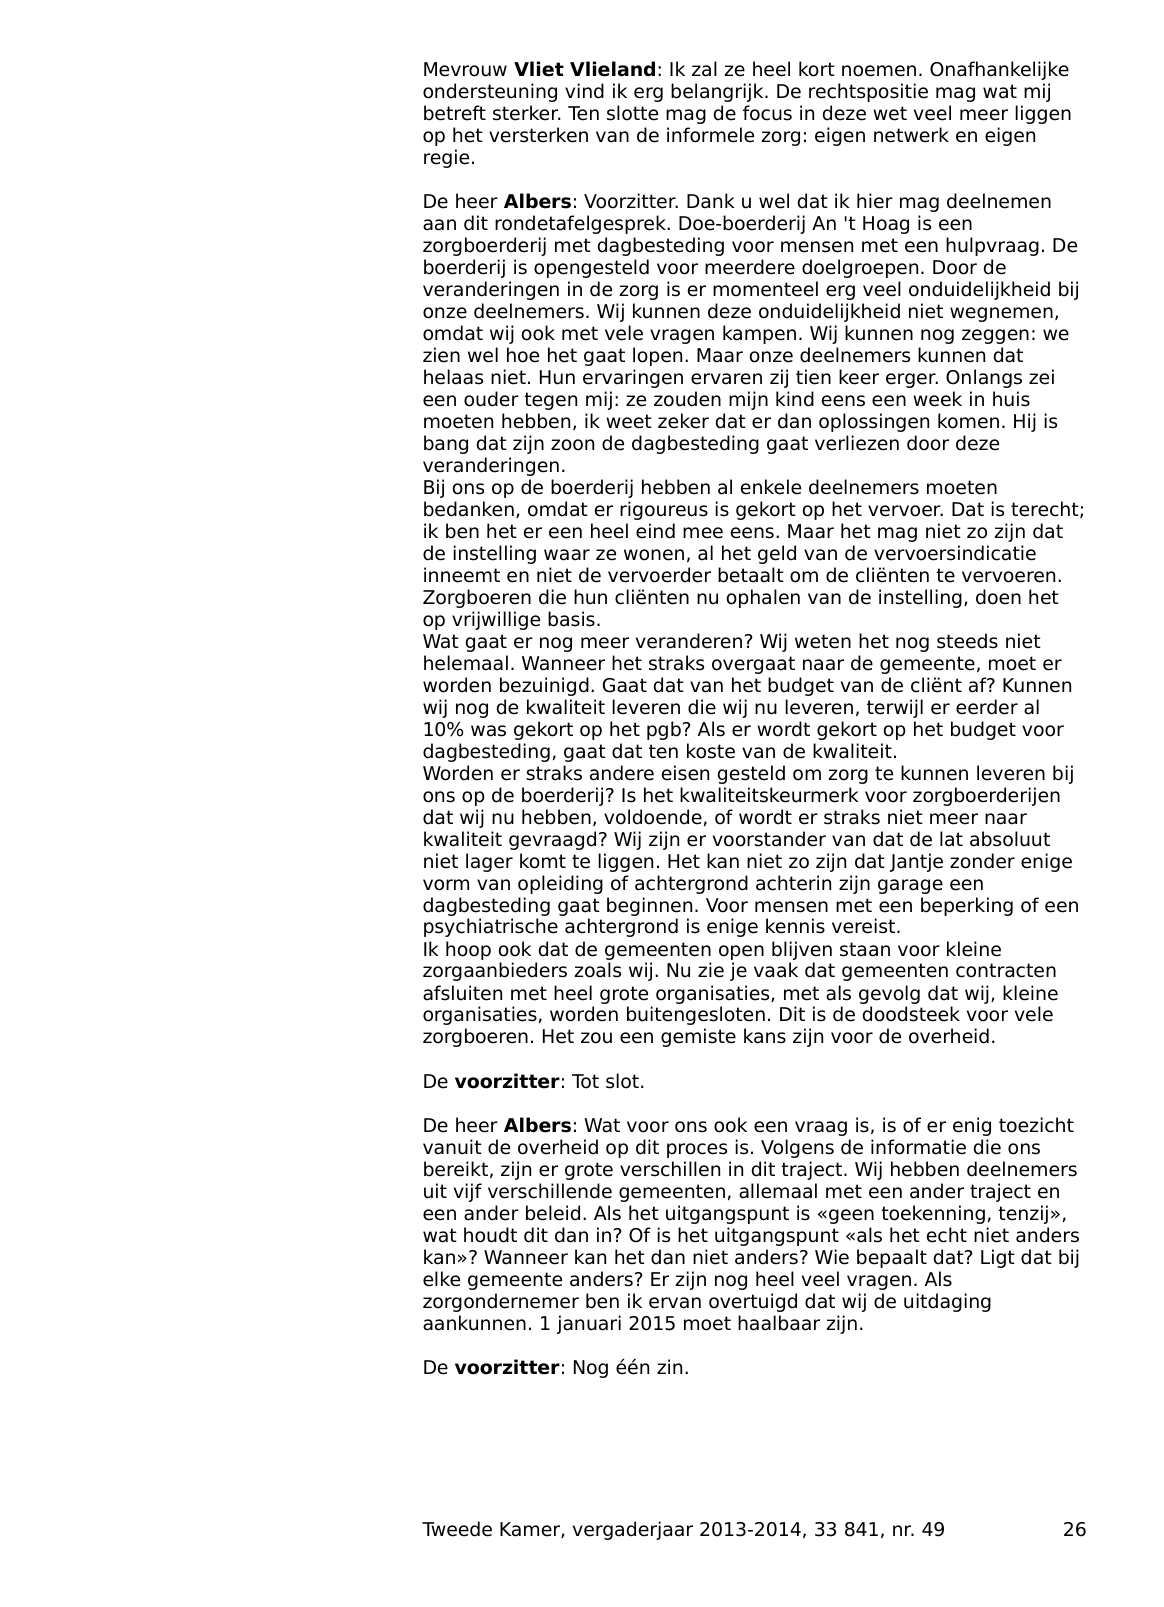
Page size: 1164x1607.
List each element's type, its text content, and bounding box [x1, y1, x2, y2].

text De voorzitter: Tot slot. [422, 1071, 1087, 1092]
text Bij ons op de boerderij hebben al enkele deelnemers moeten bedanken, omdat er rigoureus is gekort op het vervoer. Dat is terecht; ik ben het er een heel eind mee eens. Maar het mag niet zo zijn dat de instelling waar ze wonen, al het geld van de vervoersindicatie inneemt en niet de vervoerder betaalt om de cliënten te vervoeren. Zorgboeren die hun cliënten nu ophalen van de instelling, doen het op vrijwillige basis. [422, 477, 1087, 631]
text De voorzitter: Nog één zin. [422, 1357, 1087, 1379]
text De heer Albers: Voorzitter. Dank u wel dat ik hier mag deelnemen aan dit rondetafelgesprek. Doe-boerderij An 't Hoag is een zorgboerderij met dagbesteding voor mensen met een hulpvraag. De boerderij is opengesteld voor meerdere doelgroepen. Door de veranderingen in de zorg is er momenteel erg veel onduidelijkheid bij onze deelnemers. Wij kunnen deze onduidelijkheid niet wegnemen, omdat wij ook met vele vragen kampen. Wij kunnen nog zeggen: we zien wel hoe het gaat lopen. Maar onze deelnemers kunnen dat helaas niet. Hun ervaringen ervaren zij tien keer erger. Onlangs zei een ouder tegen mij: ze zouden mijn kind eens een week in huis moeten hebben, ik weet zeker dat er dan oplossingen komen. Hij is bang dat zijn zoon de dagbesteding gaat verliezen door deze veranderingen. [422, 191, 1087, 477]
text De heer Albers: Wat voor ons ook een vraag is, is of er enig toezicht vanuit de overheid op dit proces is. Volgens de informatie die ons bereikt, zijn er grote verschillen in dit traject. Wij hebben deelnemers uit vijf verschillende gemeenten, allemaal met een ander traject en een ander beleid. Als het uitgangspunt is «geen toekenning, tenzij», wat houdt dit dan in? Of is het uitgangspunt «als het echt niet anders kan»? Wanneer kan het dan niet anders? Wie bepaalt dat? Ligt dat bij elke gemeente anders? Er zijn nog heel veel vragen. Als zorgondernemer ben ik ervan overtuigd dat wij de uitdaging aankunnen. 1 januari 2015 moet haalbaar zijn. [422, 1115, 1087, 1334]
text Worden er straks andere eisen gesteld om zorg te kunnen leveren bij ons op de boerderij? Is het kwaliteitskeurmerk voor zorgboerderijen dat wij nu hebben, voldoende, of wordt er straks niet meer naar kwaliteit gevraagd? Wij zijn er voorstander van dat de lat absoluut niet lager komt te liggen. Het kan niet zo zijn dat Jantje zonder enige vorm van opleiding of achtergrond achterin zijn garage een dagbesteding gaat beginnen. Voor mensen met een beperking of een psychiatrische achtergrond is enige kennis vereist. [422, 763, 1087, 938]
text Wat gaat er nog meer veranderen? Wij weten het nog steeds niet helemaal. Wanneer het straks overgaat naar de gemeente, moet er worden bezuinigd. Gaat dat van het budget van de cliënt af? Kunnen wij nog de kwaliteit leveren die wij nu leveren, terwijl er eerder al 10% was gekort op het pgb? Als er wordt gekort op het budget voor dagbesteding, gaat dat ten koste van de kwaliteit. [422, 631, 1087, 763]
text Ik hoop ook dat de gemeenten open blijven staan voor kleine zorgaanbieders zoals wij. Nu zie je vaak dat gemeenten contracten afsluiten met heel grote organisaties, met als gevolg dat wij, kleine organisaties, worden buitengesloten. Dit is de doodsteek voor vele zorgboeren. Het zou een gemiste kans zijn voor de overheid. [422, 938, 1087, 1048]
text Mevrouw Vliet Vlieland: Ik zal ze heel kort noemen. Onafhankelijke ondersteuning vind ik erg belangrijk. De rechtspositie mag wat mij betreft sterker. Ten slotte mag de focus in deze wet veel meer liggen op het versterken van de informele zorg: eigen netwerk en eigen regie. [422, 59, 1087, 169]
